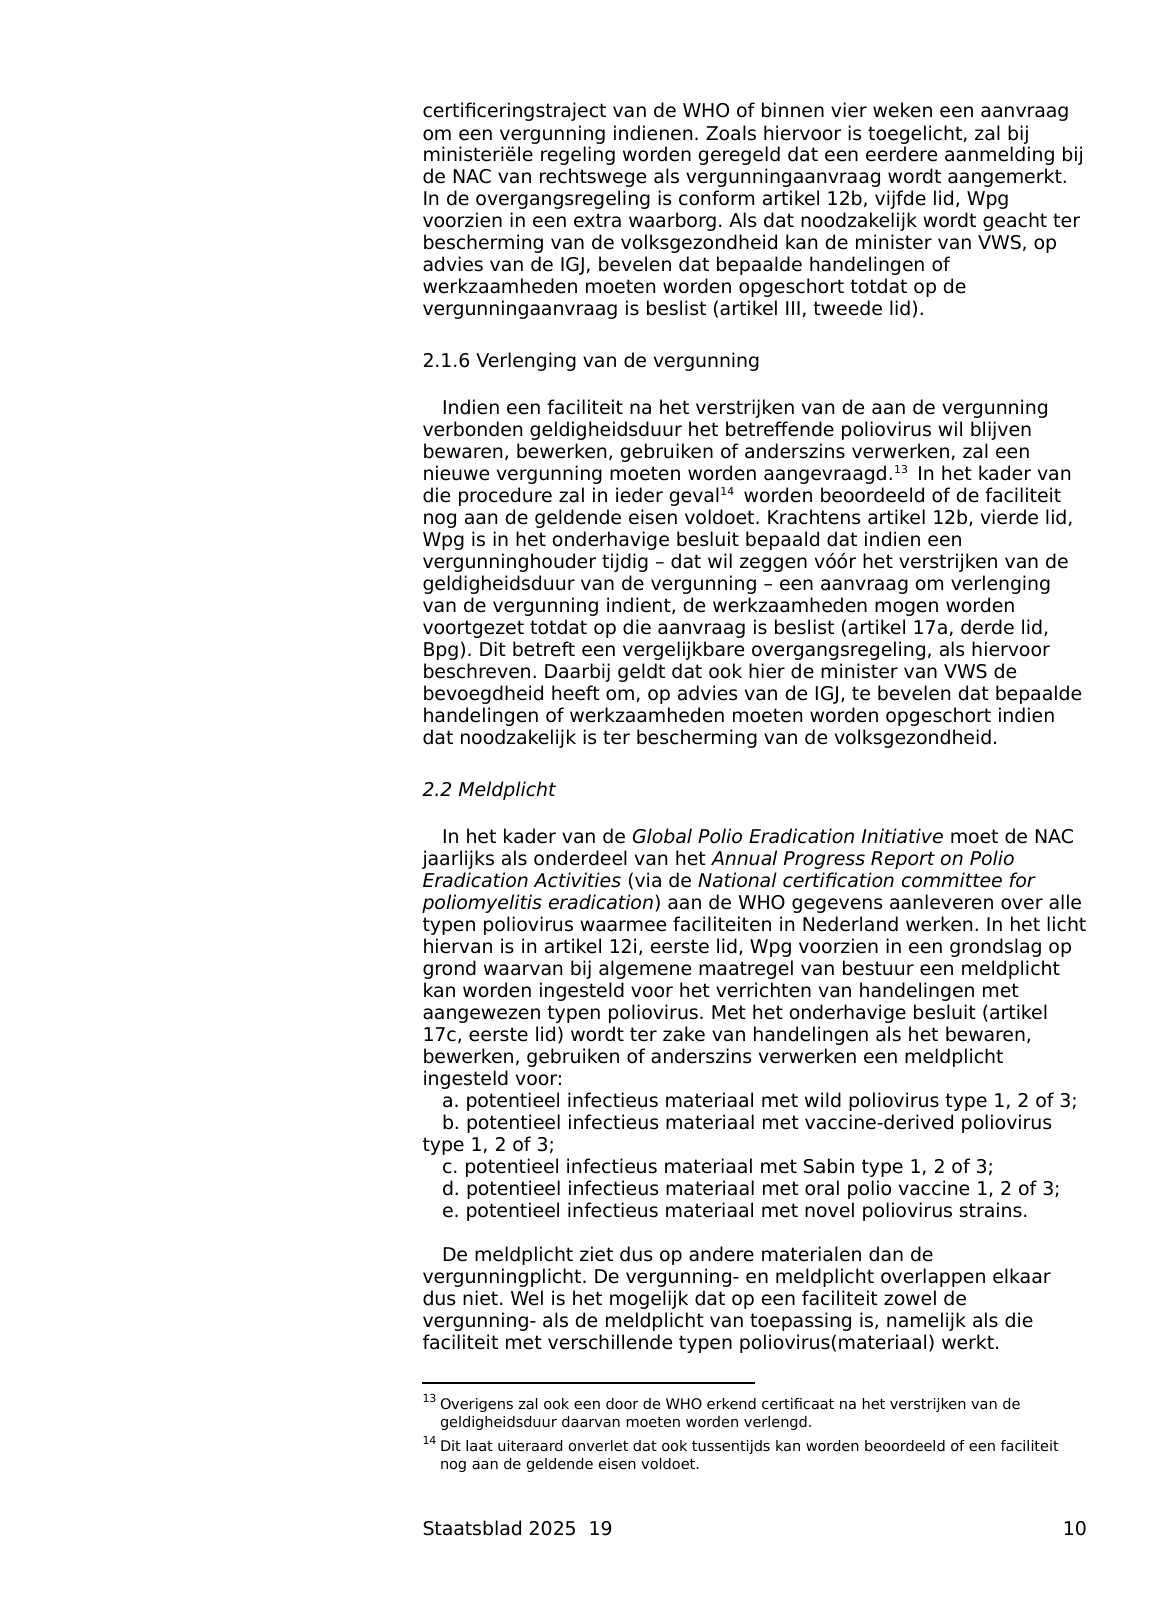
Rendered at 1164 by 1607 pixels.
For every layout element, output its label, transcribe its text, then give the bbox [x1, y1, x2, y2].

text Overigens zal ook een door de WHO erkend certificaat na het verstrijken van de geldigheidsduur daarvan moeten worden verlengd. [422, 1392, 1087, 1431]
text b. potentieel infectieus materiaal met vaccine-derived poliovirus type 1, 2 of 3; [422, 1112, 1087, 1156]
text e. potentieel infectieus materiaal met novel poliovirus strains. [422, 1199, 1087, 1221]
text certificeringstraject van de WHO of binnen vier weken een aanvraag om een vergunning indienen. Zoals hiervoor is toegelicht, zal bij ministeriële regeling worden geregeld dat een eerdere aanmelding bij de NAC van rechtswege als vergunningaanvraag wordt aangemerkt. In de overgangsregeling is conform artikel 12b, vijfde lid, Wpg voorzien in een extra waarborg. Als dat noodzakelijk wordt geacht ter bescherming van de volksgezondheid kan de minister van VWS, op advies van de IGJ, bevelen dat bepaalde handelingen of werkzaamheden moeten worden opgeschort totdat op de vergunningaanvraag is beslist (artikel III, tweede lid). [422, 100, 1087, 320]
text a. potentieel infectieus materiaal met wild poliovirus type 1, 2 of 3; [422, 1089, 1087, 1112]
text Dit laat uiteraard onverlet dat ook tussentijds kan worden beoordeeld of een faciliteit nog aan de geldende eisen voldoet. [422, 1434, 1087, 1473]
text c. potentieel infectieus materiaal met Sabin type 1, 2 of 3; [422, 1156, 1087, 1177]
subtitle 2.2 Meldplicht [422, 779, 1087, 801]
text d. potentieel infectieus materiaal met oral polio vaccine 1, 2 of 3; [422, 1177, 1087, 1199]
text Indien een faciliteit na het verstrijken van de aan de vergunning verbonden geldigheidsduur het betreffende poliovirus wil blijven bewaren, bewerken, gebruiken of anderszins verwerken, zal een nieuwe vergunning moeten worden aangevraagd. In het kader van die procedure zal in ieder geval worden beoordeeld of de faciliteit nog aan de geldende eisen voldoet. Krachtens artikel 12b, vierde lid, Wpg is in het onderhavige besluit bepaald dat indien een vergunninghouder tijdig – dat wil zeggen vóór het verstrijken van de geldigheidsduur van de vergunning – een aanvraag om verlenging van de vergunning indient, de werkzaamheden mogen worden voortgezet totdat op die aanvraag is beslist (artikel 17a, derde lid, Bpg). Dit betreft een vergelijkbare overgangsregeling, als hiervoor beschreven. Daarbij geldt dat ook hier de minister van VWS de bevoegdheid heeft om, op advies van de IGJ, te bevelen dat bepaalde handelingen of werkzaamheden moeten worden opgeschort indien dat noodzakelijk is ter bescherming van de volksgezondheid. [422, 397, 1087, 749]
subtitle 2.1.6 Verlenging van de vergunning [422, 350, 1087, 372]
text De meldplicht ziet dus op andere materialen dan de vergunningplicht. De vergunning- en meldplicht overlappen elkaar dus niet. Wel is het mogelijk dat op een faciliteit zowel de vergunning- als de meldplicht van toepassing is, namelijk als die faciliteit met verschillende typen poliovirus(materiaal) werkt. [422, 1244, 1087, 1353]
text In het kader van de Global Polio Eradication Initiative moet de NAC jaarlijks als onderdeel van het Annual Progress Report on Polio Eradication Activities (via de National certification committee for poliomyelitis eradication) aan de WHO gegevens aanleveren over alle typen poliovirus waarmee faciliteiten in Nederland werken. In het licht hiervan is in artikel 12i, eerste lid, Wpg voorzien in een grondslag op grond waarvan bij algemene maatregel van bestuur een meldplicht kan worden ingesteld voor het verrichten van handelingen met aangewezen typen poliovirus. Met het onderhavige besluit (artikel 17c, eerste lid) wordt ter zake van handelingen als het bewaren, bewerken, gebruiken of anderszins verwerken een meldplicht ingesteld voor: [422, 826, 1087, 1089]
